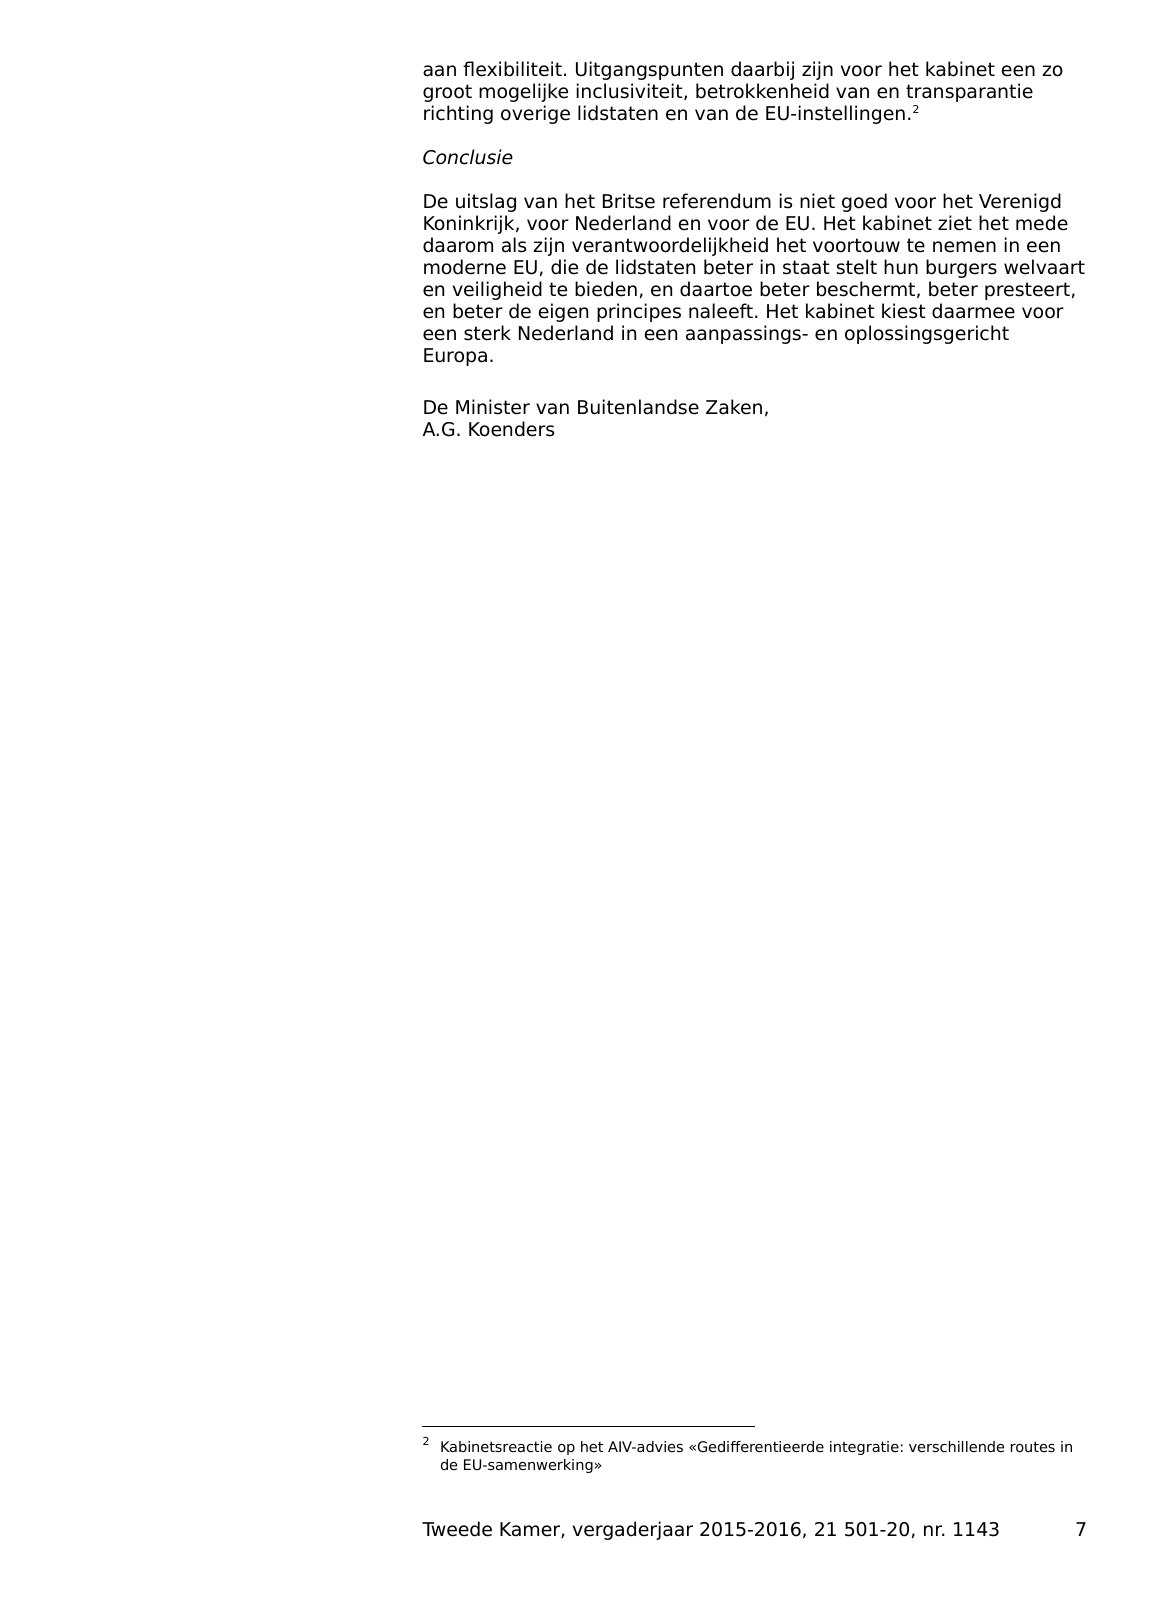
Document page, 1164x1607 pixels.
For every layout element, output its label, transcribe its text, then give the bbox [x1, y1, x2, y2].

text aan flexibiliteit. Uitgangspunten daarbij zijn voor het kabinet een zo groot mogelijke inclusiviteit, betrokkenheid van en transparantie richting overige lidstaten en van de EU-instellingen. [422, 59, 1087, 125]
text De uitslag van het Britse referendum is niet goed voor het Verenigd Koninkrijk, voor Nederland en voor de EU. Het kabinet ziet het mede daarom als zijn verantwoordelijkheid het voortouw te nemen in een moderne EU, die de lidstaten beter in staat stelt hun burgers welvaart en veiligheid te bieden, en daartoe beter beschermt, beter presteert, en beter de eigen principes naleeft. Het kabinet kiest daarmee voor een sterk Nederland in een aanpassings- en oplossingsgericht Europa. [422, 191, 1087, 367]
subtitle Conclusie [422, 147, 1087, 169]
text De Minister van Buitenlandse Zaken, A.G. Koenders [422, 397, 1087, 441]
text Kabinetsreactie op het AIV-advies «Gedifferentieerde integratie: verschillende routes in de EU-samenwerking» [422, 1435, 1087, 1474]
